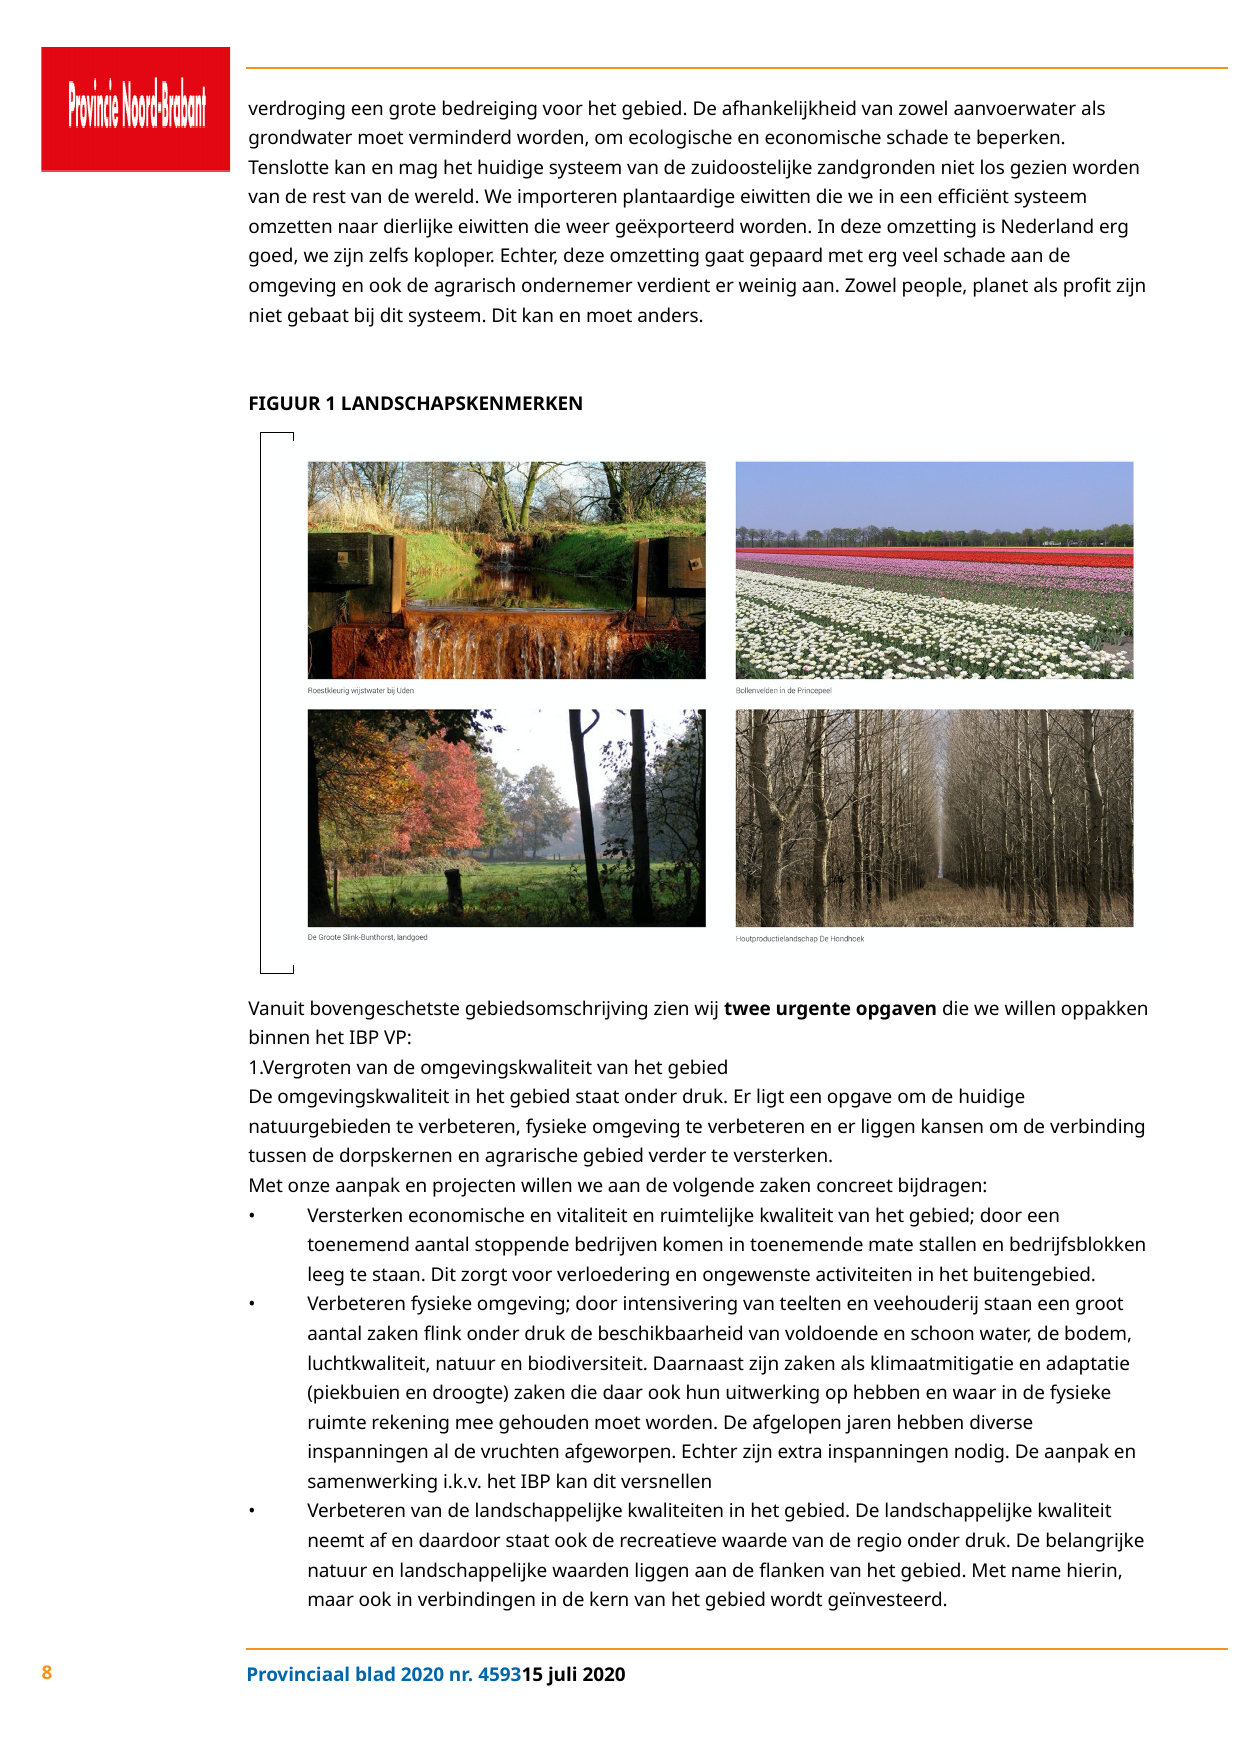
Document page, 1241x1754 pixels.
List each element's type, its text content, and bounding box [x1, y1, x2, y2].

text Tenslotte kan en mag het huidige systeem van de zuidoostelijke zandgronden niet los gezien worden van de rest van de wereld. We importeren plantaardige eiwitten die we in een efficiënt systeem omzetten naar dierlijke eiwitten die weer geëxporteerd worden. In deze omzetting is Nederland erg goed, we zijn zelfs koploper. Echter, deze omzetting gaat gepaard met erg veel schade aan de omgeving en ook de agrarisch ondernemer verdient er weinig aan. Zowel people, planet als profit zijn niet gebaat bij dit systeem. Dit kan en moet anders. [248, 154, 1152, 328]
list Verbeteren fysieke omgeving; door intensivering van teelten en veehouderij staan een groot aantal zaken flink onder druk de beschikbaarheid van voldoende en schoon water, de bodem, luchtkwaliteit, natuur en biodiversiteit. Daarnaast zijn zaken als klimaatmitigatie en adaptatie (piekbuien en droogte) zaken die daar ook hun uitwerking op hebben en waar in de fysieke ruimte rekening mee gehouden moet worden. De afgelopen jaren hebben diverse inspanningen al de vruchten afgeworpen. Echter zijn extra inspanningen nodig. De aanpak en samenwerking i.k.v. het IBP kan dit versnellen [248, 1291, 1152, 1494]
text 1.Vergroten van de omgevingskwaliteit van het gebied [248, 1054, 1152, 1079]
list Verbeteren van de landschappelijke kwaliteiten in het gebied. De landschappelijke kwaliteit neemt af en daardoor staat ook de recreatieve waarde van de regio onder druk. De belangrijke natuur en landschappelijke waarden liggen aan de flanken van het gebied. Met name hierin, maar ook in verbindingen in de kern van het gebied wordt geïnvesteerd. [248, 1498, 1152, 1612]
text Met onze aanpak en projecten willen we aan de volgende zaken concreet bijdragen: [248, 1172, 1152, 1198]
picture [41, 47, 231, 172]
text De omgevingskwaliteit in het gebied staat onder druk. Er ligt een opgave om de huidige natuurgebieden te verbeteren, fysieke omgeving te verbeteren en er liggen kansen om de verbinding tussen de dorpskernen en agrarische gebied verder te versterken. [248, 1083, 1152, 1168]
picture [268, 441, 1173, 965]
text verdroging een grote bedreiging voor het gebied. De afhankelijkheid van zowel aanvoerwater als grondwater moet verminderd worden, om ecologische en economische schade te beperken. [248, 95, 1152, 150]
list Versterken economische en vitaliteit en ruimtelijke kwaliteit van het gebied; door een toenemend aantal stoppende bedrijven komen in toenemende mate stallen en bedrijfsblokken leeg te staan. Dit zorgt voor verloedering en ongewenste activiteiten in het buitengebied. [248, 1202, 1152, 1287]
text Vanuit bovengeschetste gebiedsomschrijving zien wij twee urgente opgaven die we willen oppakken binnen het IBP VP: [248, 995, 1152, 1050]
text FIGUUR 1 LANDSCHAPSKENMERKEN [248, 391, 1152, 416]
